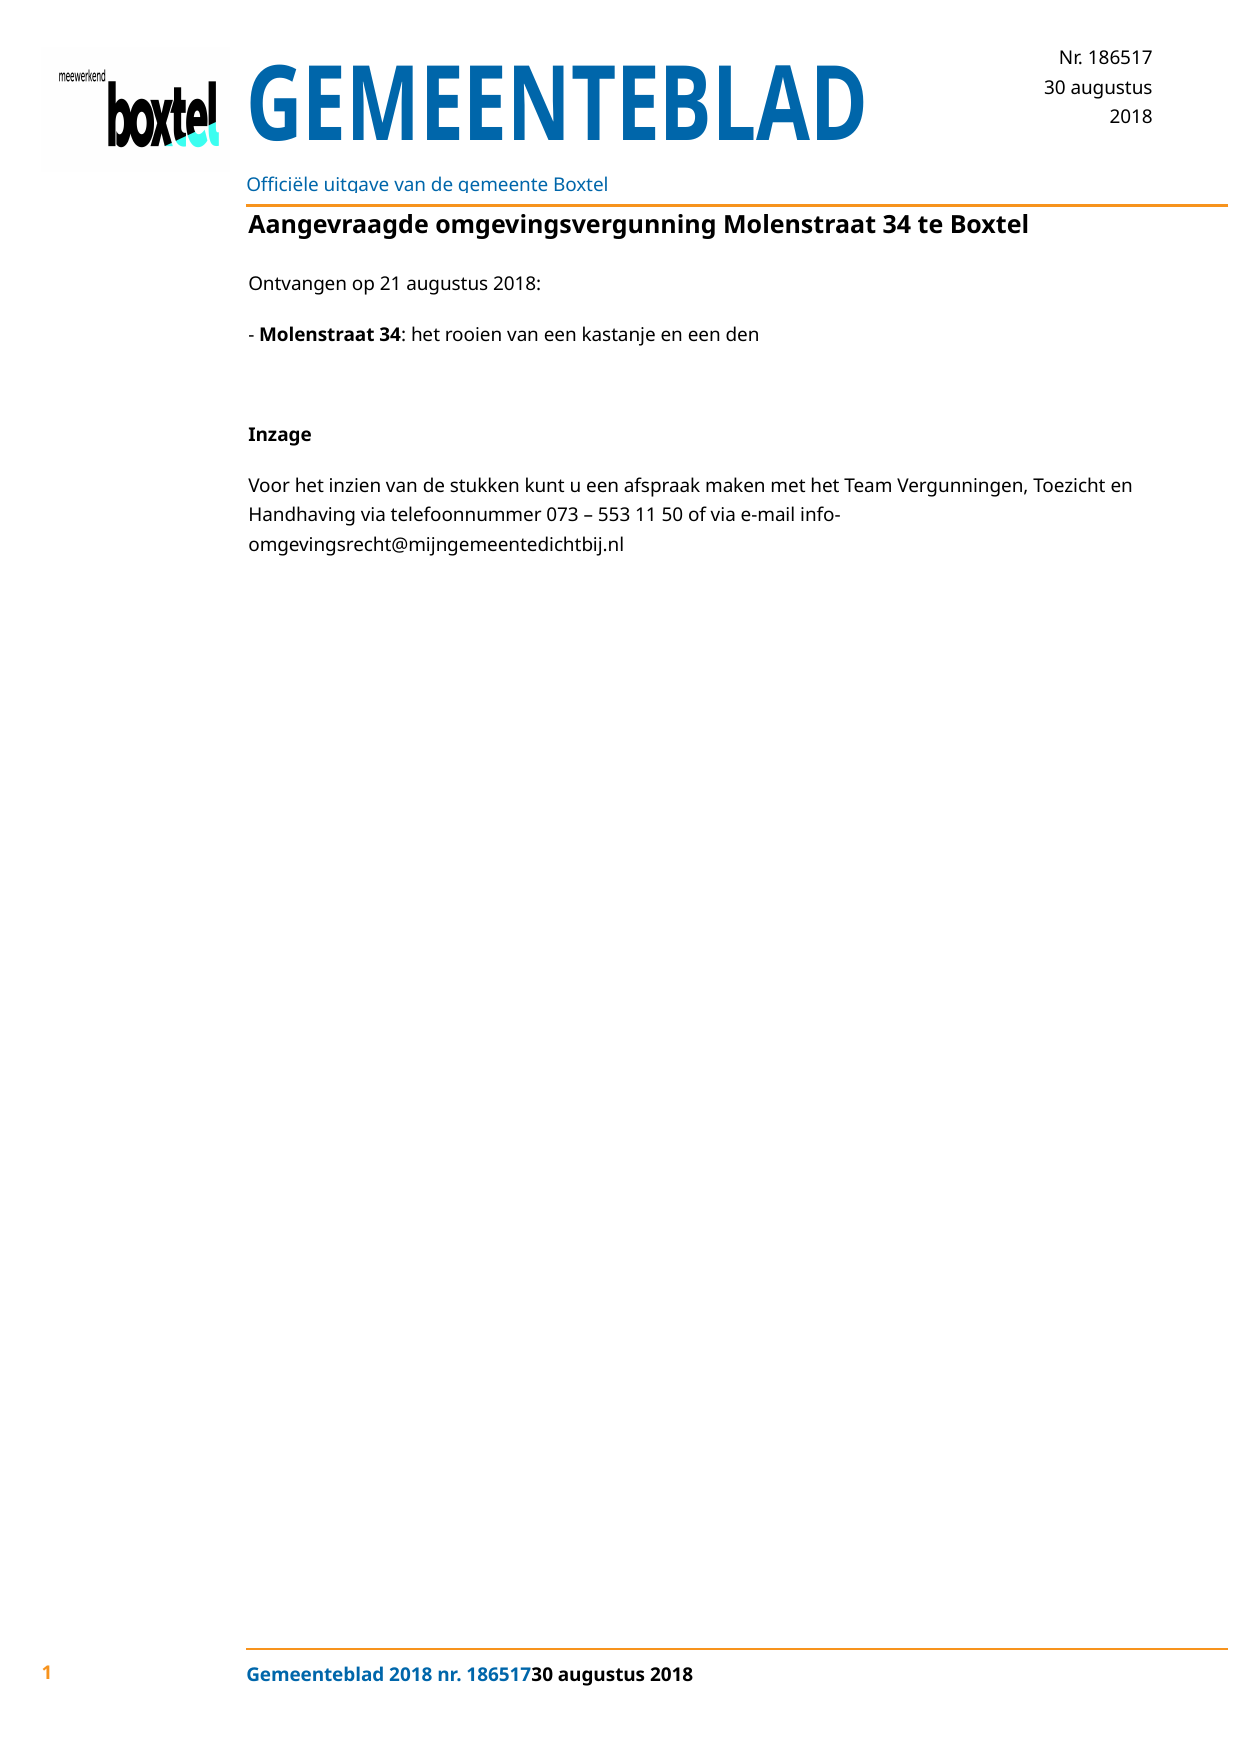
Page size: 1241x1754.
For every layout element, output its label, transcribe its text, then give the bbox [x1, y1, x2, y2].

text - Molenstraat 34: het rooien van een kastanje en een den [248, 321, 1152, 346]
text Inzage [248, 422, 1152, 447]
text Voor het inzien van de stukken kunt u een afspraak maken met het Team Vergunningen, Toezicht en Handhaving via telefoonnummer 073 – 553 11 50 of via e-mail info-omgevingsrecht@mijngemeentedichtbij.nl [248, 472, 1152, 557]
text Aangevraagde omgevingsvergunning Molenstraat 34 te Boxtel [248, 207, 1152, 241]
picture [41, 47, 231, 172]
text Ontvangen op 21 augustus 2018: [248, 270, 1152, 296]
